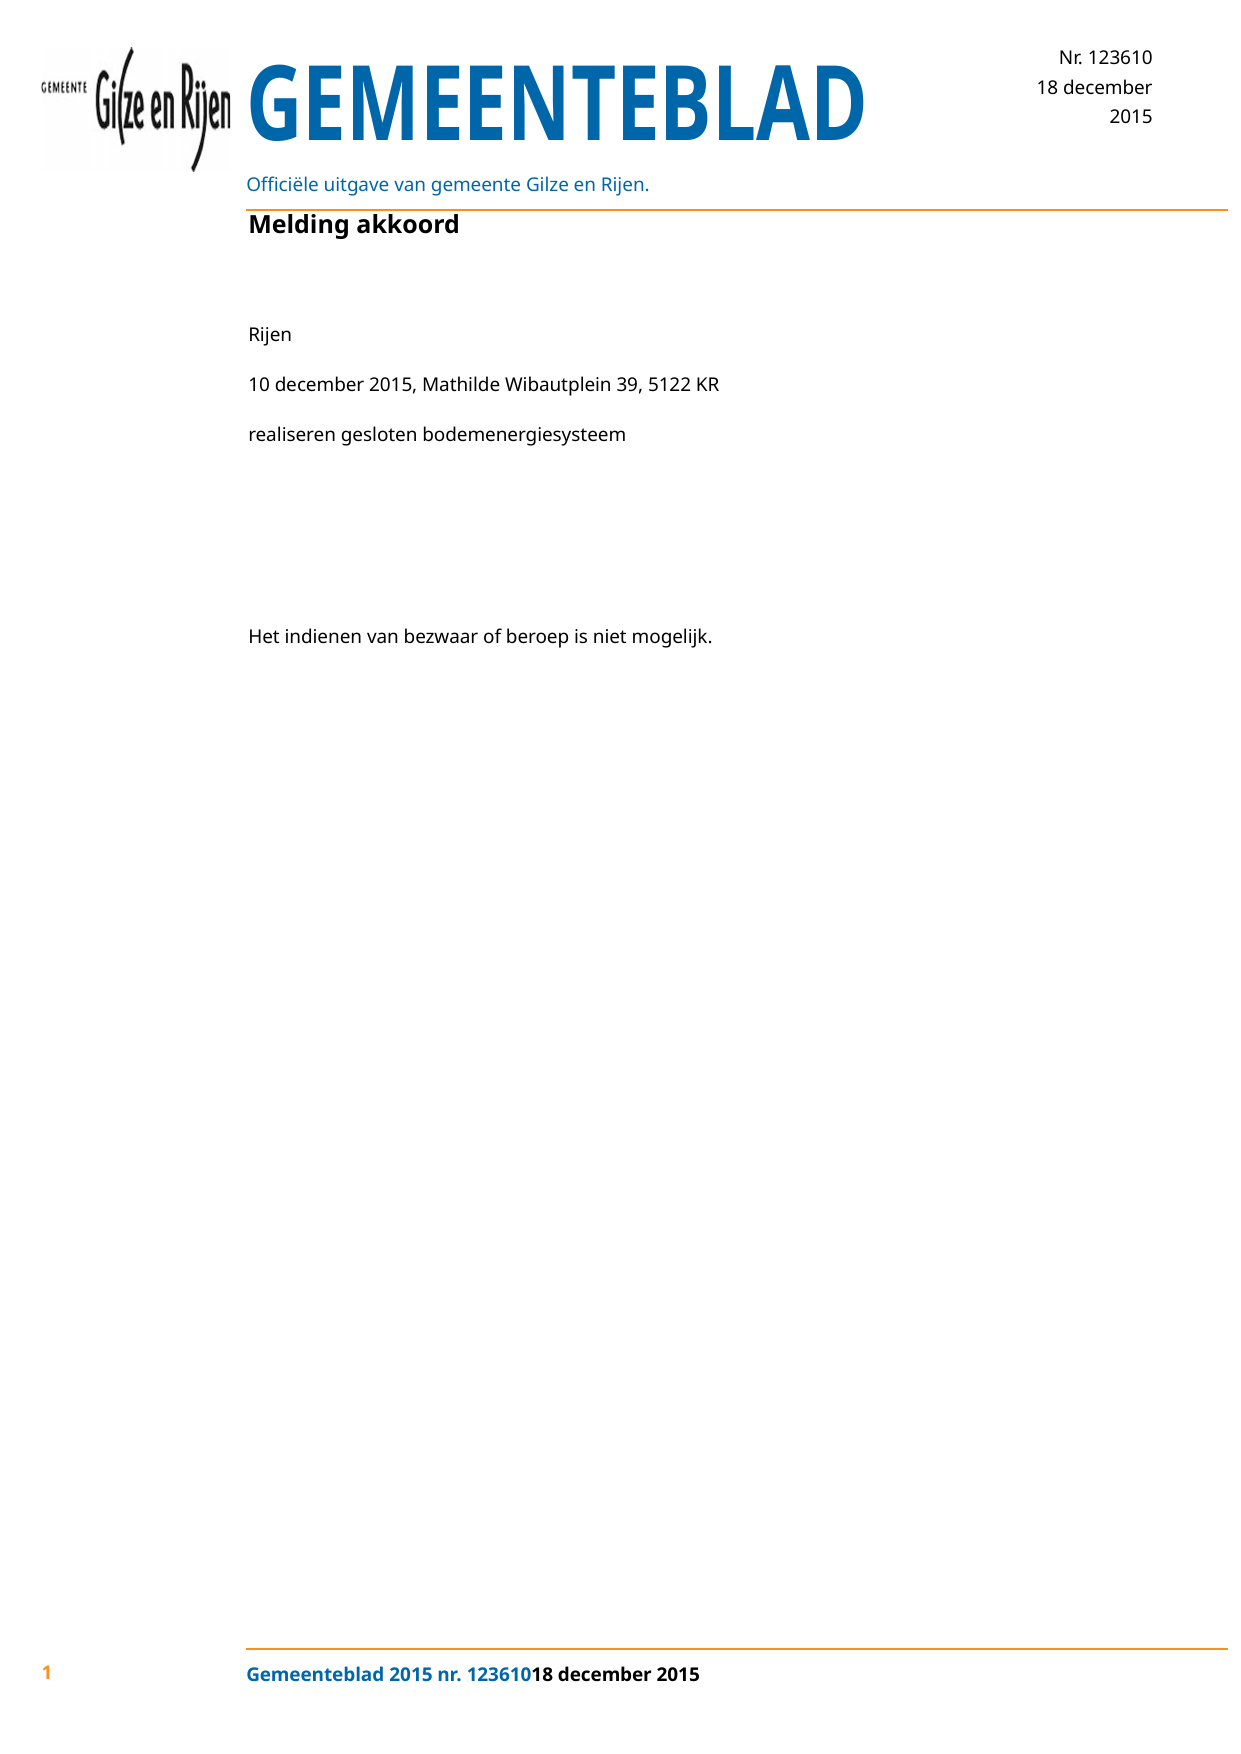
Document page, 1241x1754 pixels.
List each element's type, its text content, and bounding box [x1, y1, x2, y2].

picture [41, 47, 231, 172]
text Het indienen van bezwaar of beroep is niet mogelijk. [248, 623, 1152, 649]
text Rijen [248, 321, 1152, 346]
text realiseren gesloten bodemenergiesysteem [248, 422, 1152, 447]
text 10 december 2015, Mathilde Wibautplein 39, 5122 KR [248, 371, 1152, 397]
text Melding akkoord [248, 211, 1152, 241]
